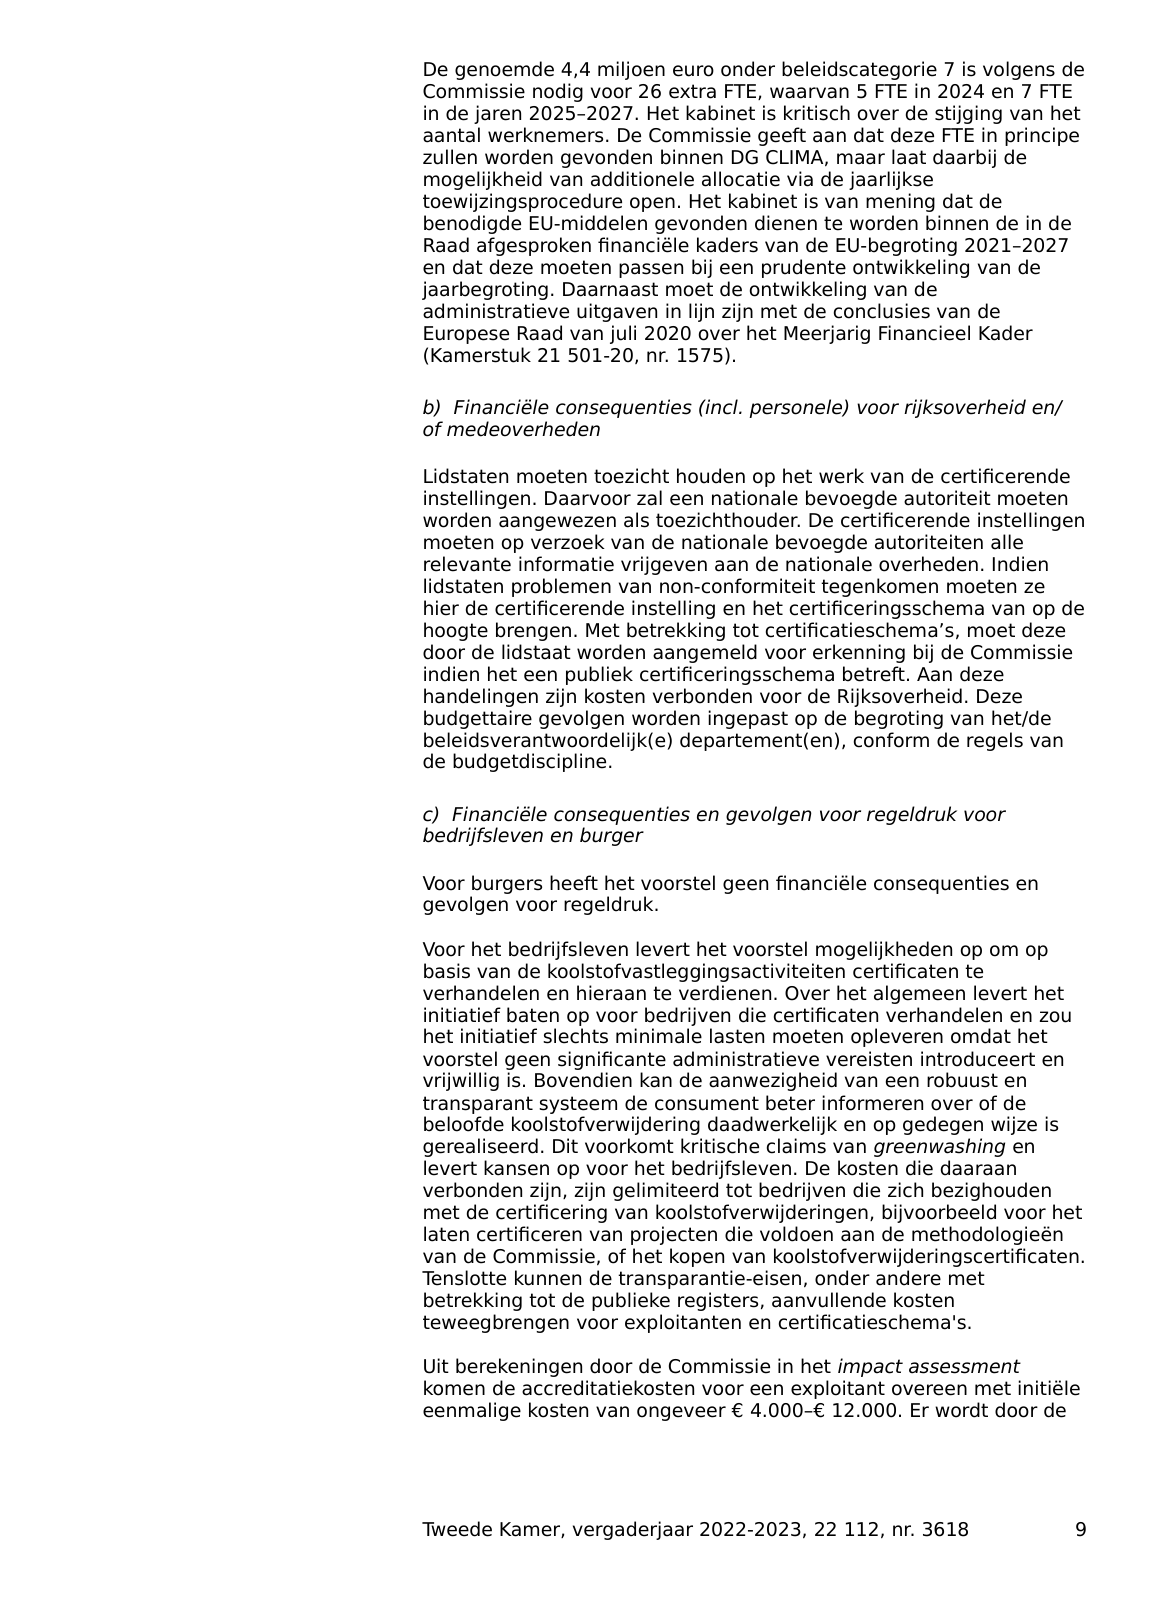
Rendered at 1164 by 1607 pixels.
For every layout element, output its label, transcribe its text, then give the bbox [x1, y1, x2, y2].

text Voor het bedrijfsleven levert het voorstel mogelijkheden op om op basis van de koolstofvastleggingsactiviteiten certificaten te verhandelen en hieraan te verdienen. Over het algemeen levert het initiatief baten op voor bedrijven die certificaten verhandelen en zou het initiatief slechts minimale lasten moeten opleveren omdat het voorstel geen significante administratieve vereisten introduceert en vrijwillig is. Bovendien kan de aanwezigheid van een robuust en transparant systeem de consument beter informeren over of de beloofde koolstofverwijdering daadwerkelijk en op gedegen wijze is gerealiseerd. Dit voorkomt kritische claims van greenwashing en levert kansen op voor het bedrijfsleven. De kosten die daaraan verbonden zijn, zijn gelimiteerd tot bedrijven die zich bezighouden met de certificering van koolstofverwijderingen, bijvoorbeeld voor het laten certificeren van projecten die voldoen aan de methodologieën van de Commissie, of het kopen van koolstofverwijderingscertificaten. Tenslotte kunnen de transparantie-eisen, onder andere met betrekking tot de publieke registers, aanvullende kosten teweegbrengen voor exploitanten en certificatieschema's. [422, 938, 1087, 1334]
text Uit berekeningen door de Commissie in het impact assessment komen de accreditatiekosten voor een exploitant overeen met initiële eenmalige kosten van ongeveer € 4.000–€ 12.000. Er wordt door de [422, 1356, 1087, 1422]
text Voor burgers heeft het voorstel geen financiële consequenties en gevolgen voor regeldruk. [422, 872, 1087, 916]
text Lidstaten moeten toezicht houden op het werk van de certificerende instellingen. Daarvoor zal een nationale bevoegde autoriteit moeten worden aangewezen als toezichthouder. De certificerende instellingen moeten op verzoek van de nationale bevoegde autoriteiten alle relevante informatie vrijgeven aan de nationale overheden. Indien lidstaten problemen van non-conformiteit tegenkomen moeten ze hier de certificerende instelling en het certificeringsschema van op de hoogte brengen. Met betrekking tot certificatieschema’s, moet deze door de lidstaat worden aangemeld voor erkenning bij de Commissie indien het een publiek certificeringsschema betreft. Aan deze handelingen zijn kosten verbonden voor de Rijksoverheid. Deze budgettaire gevolgen worden ingepast op de begroting van het/de beleidsverantwoordelijk(e) departement(en), conform de regels van de budgetdiscipline. [422, 466, 1087, 773]
subtitle c) Financiële consequenties en gevolgen voor regeldruk voor bedrijfsleven en burger [422, 803, 1087, 847]
text De genoemde 4,4 miljoen euro onder beleidscategorie 7 is volgens de Commissie nodig voor 26 extra FTE, waarvan 5 FTE in 2024 en 7 FTE in de jaren 2025–2027. Het kabinet is kritisch over de stijging van het aantal werknemers. De Commissie geeft aan dat deze FTE in principe zullen worden gevonden binnen DG CLIMA, maar laat daarbij de mogelijkheid van additionele allocatie via de jaarlijkse toewijzingsprocedure open. Het kabinet is van mening dat de benodigde EU-middelen gevonden dienen te worden binnen de in de Raad afgesproken financiële kaders van de EU-begroting 2021–2027 en dat deze moeten passen bij een prudente ontwikkeling van de jaarbegroting. Daarnaast moet de ontwikkeling van de administratieve uitgaven in lijn zijn met de conclusies van de Europese Raad van juli 2020 over het Meerjarig Financieel Kader (Kamerstuk 21 501-20, nr. 1575). [422, 59, 1087, 367]
subtitle b) Financiële consequenties (incl. personele) voor rijksoverheid en/ of medeoverheden [422, 397, 1087, 441]
